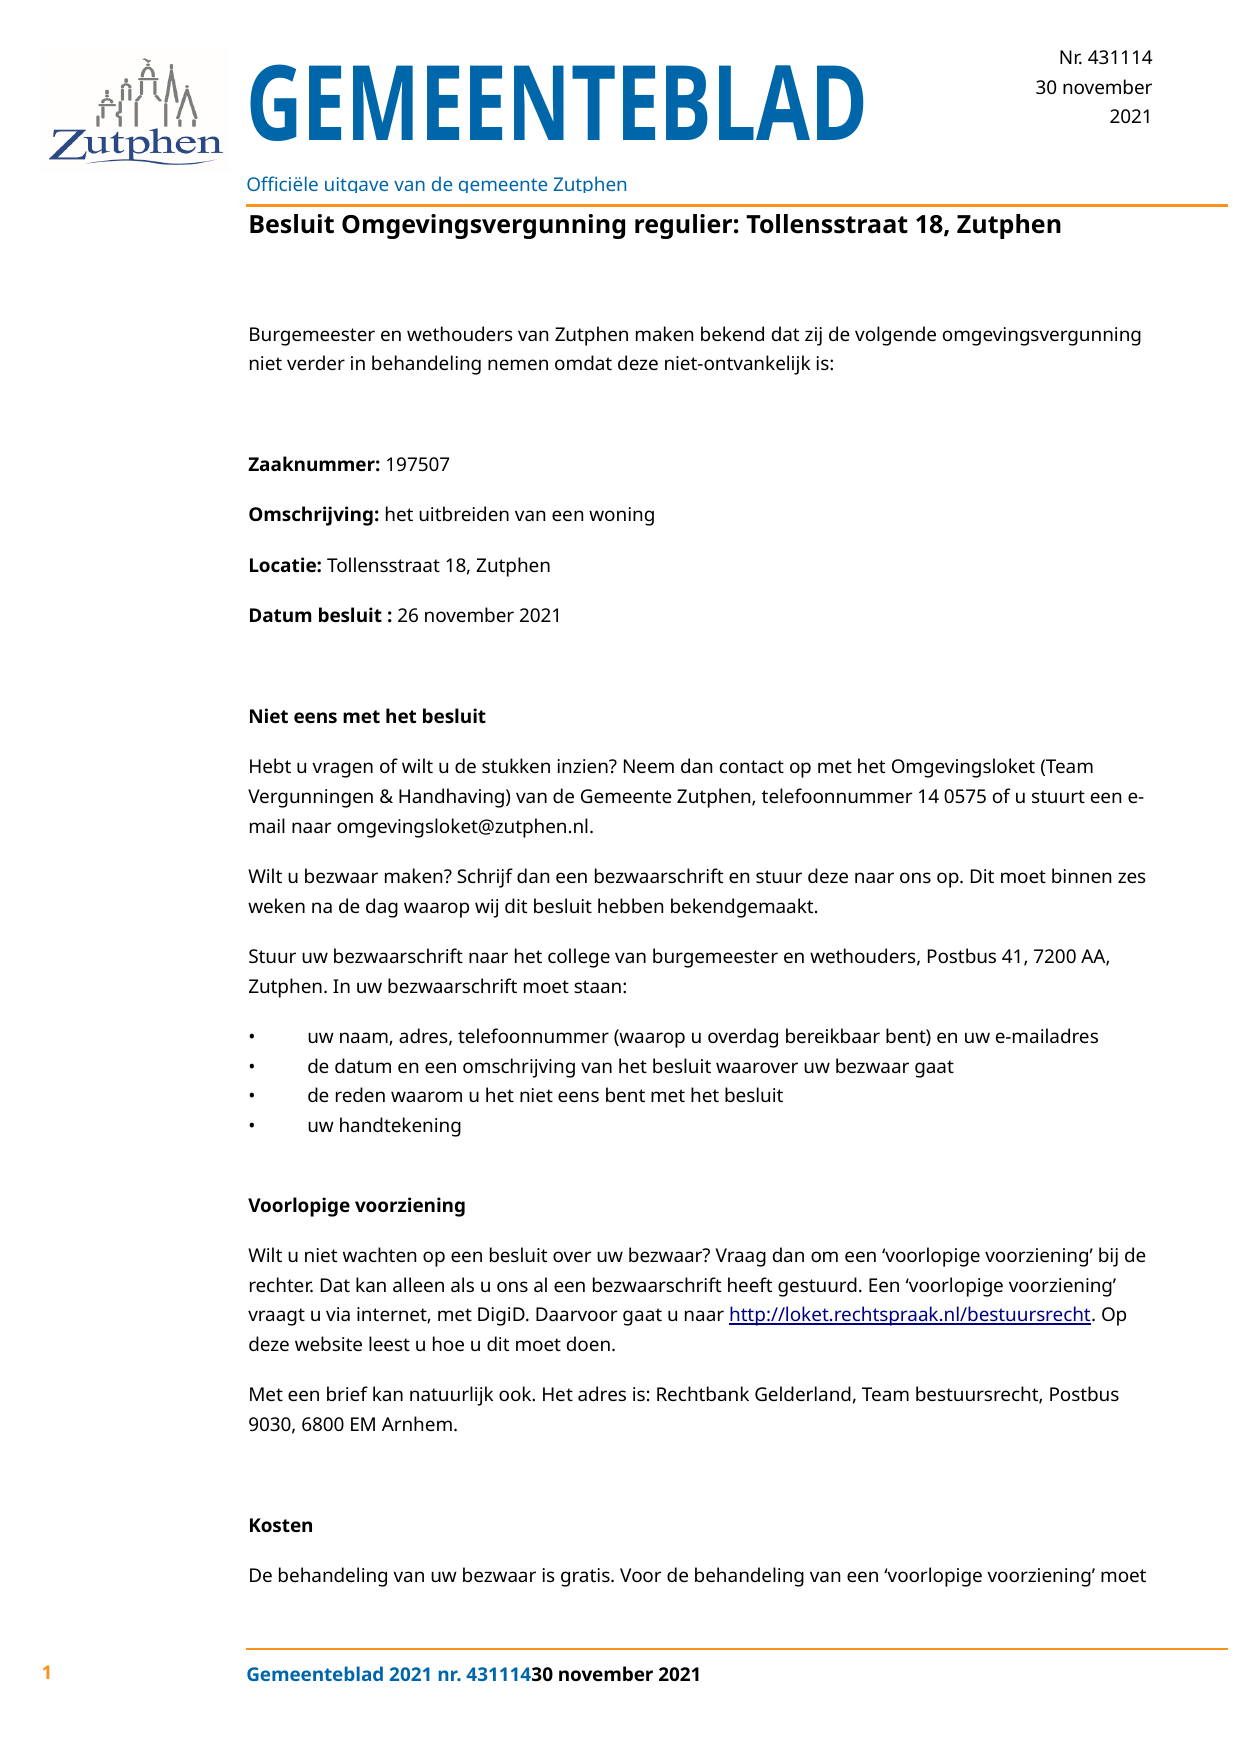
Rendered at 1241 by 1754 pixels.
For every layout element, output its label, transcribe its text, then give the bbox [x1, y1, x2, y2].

text Wilt u bezwaar maken? Schrijf dan een bezwaarschrift en stuur deze naar ons op. Dit moet binnen zes weken na de dag waarop wij dit besluit hebben bekendgemaakt. [248, 863, 1152, 918]
text Voorlopige voorziening [248, 1192, 1152, 1218]
text De behandeling van uw bezwaar is gratis. Voor de behandeling van een ‘voorlopige voorziening’ moet [248, 1562, 1152, 1588]
text Zaaknummer: 197507 [248, 451, 1152, 477]
text Met een brief kan natuurlijk ook. Het adres is: Rechtbank Gelderland, Team bestuursrecht, Postbus 9030, 6800 EM Arnhem. [248, 1382, 1152, 1437]
text Niet eens met het besluit [248, 703, 1152, 729]
list de datum en een omschrijving van het besluit waarover uw bezwaar gaat [248, 1053, 1152, 1078]
list uw handtekening [248, 1112, 1152, 1138]
text Locatie: Tollensstraat 18, Zutphen [248, 552, 1152, 578]
list de reden waarom u het niet eens bent met het besluit [248, 1082, 1152, 1108]
text Stuur uw bezwaarschrift naar het college van burgemeester en wethouders, Postbus 41, 7200 AA, Zutphen. In uw bezwaarschrift moet staan: [248, 943, 1152, 998]
picture [41, 47, 231, 172]
text Kosten [248, 1512, 1152, 1538]
text Besluit Omgevingsvergunning regulier: Tollensstraat 18, Zutphen [248, 207, 1152, 241]
text Burgemeester en wethouders van Zutphen maken bekend dat zij de volgende omgevingsvergunning niet verder in behandeling nemen omdat deze niet-ontvankelijk is: [248, 321, 1152, 376]
list uw naam, adres, telefoonnummer (waarop u overdag bereikbaar bent) en uw e-mailadres [248, 1023, 1152, 1049]
text Datum besluit : 26 november 2021 [248, 602, 1152, 628]
text Hebt u vragen of wilt u de stukken inzien? Neem dan contact op met het Omgevingsloket (Team Vergunningen & Handhaving) van de Gemeente Zutphen, telefoonnummer 14 0575 of u stuurt een e-mail naar omgevingsloket@zutphen.nl. [248, 754, 1152, 838]
text Wilt u niet wachten op een besluit over uw bezwaar? Vraag dan om een ‘voorlopige voorziening’ bij de rechter. Dat kan alleen als u ons al een bezwaarschrift heeft gestuurd. Een ‘voorlopige voorziening’ vraagt u via internet, met DigiD. Daarvoor gaat u naar http://loket.rechtspraak.nl/bestuursrecht. Op deze website leest u hoe u dit moet doen. [248, 1242, 1152, 1357]
text Omschrijving: het uitbreiden van een woning [248, 502, 1152, 527]
